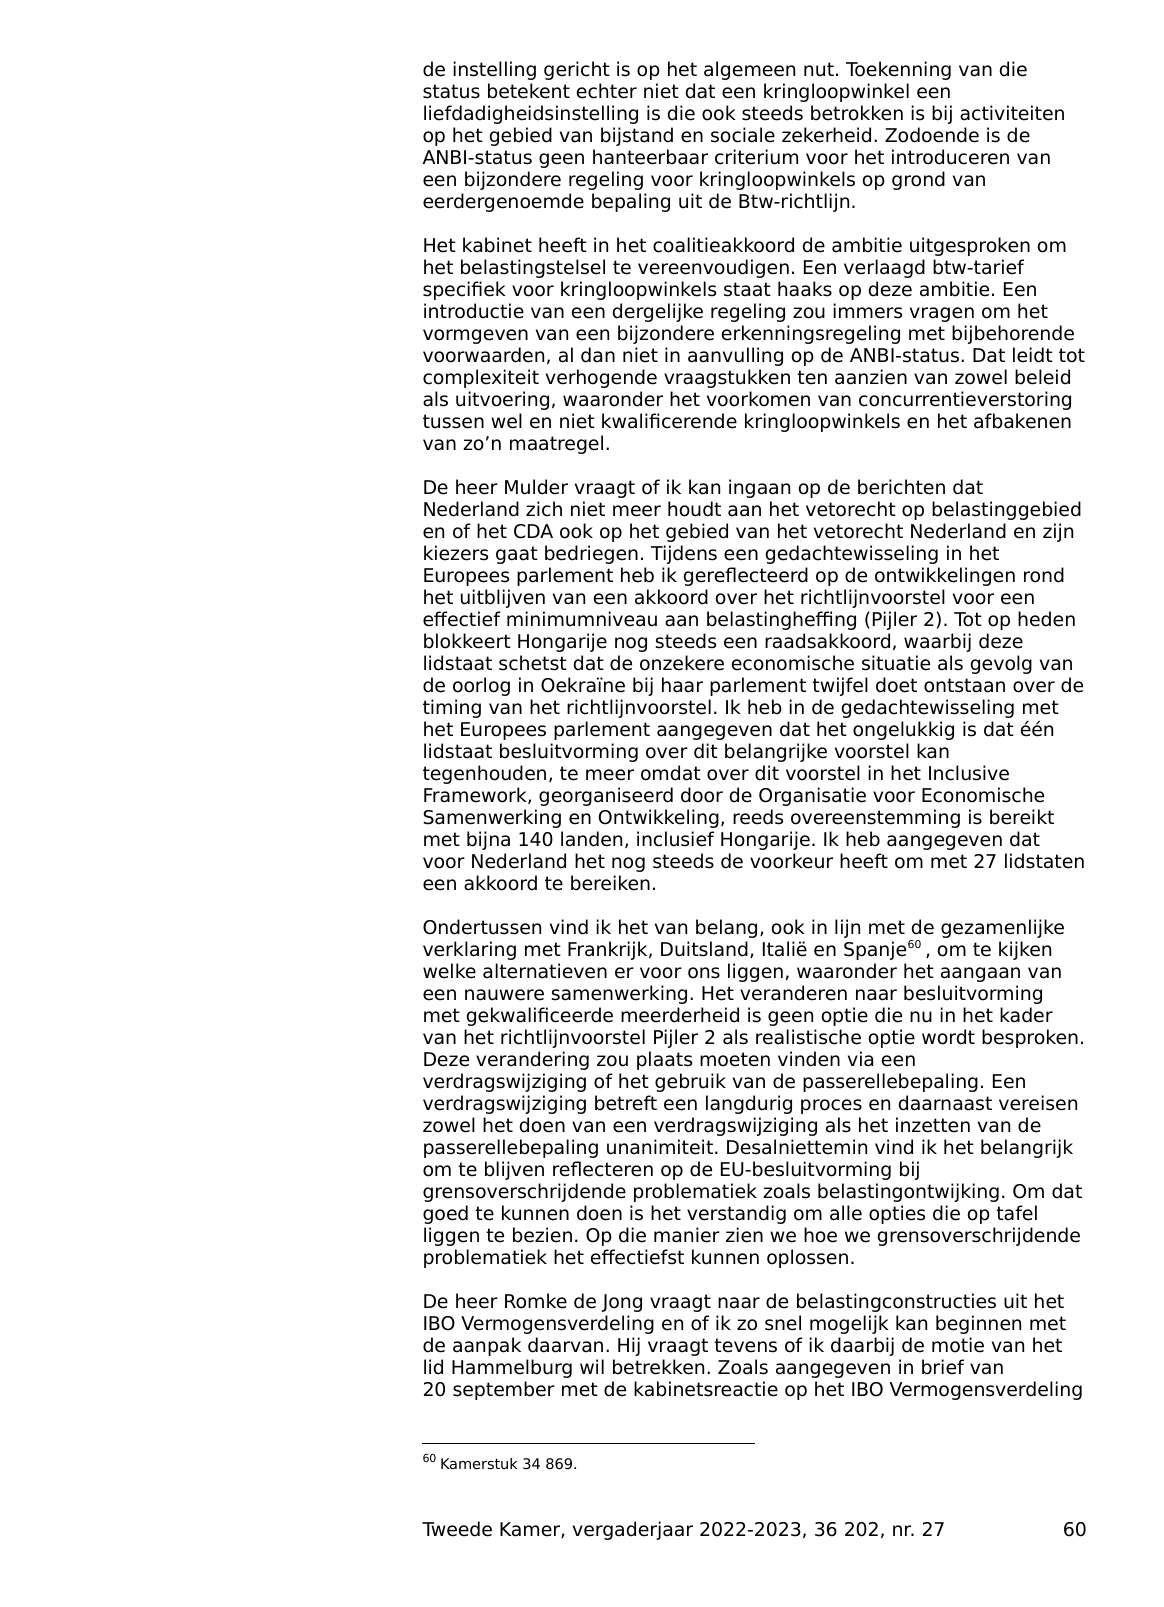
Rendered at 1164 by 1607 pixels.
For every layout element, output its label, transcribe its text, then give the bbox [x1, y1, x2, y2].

text Ondertussen vind ik het van belang, ook in lijn met de gezamenlijke verklaring met Frankrijk, Duitsland, Italië en Spanje, om te kijken welke alternatieven er voor ons liggen, waaronder het aangaan van een nauwere samenwerking. Het veranderen naar besluitvorming met gekwalificeerde meerderheid is geen optie die nu in het kader van het richtlijnvoorstel Pijler 2 als realistische optie wordt besproken. Deze verandering zou plaats moeten vinden via een verdragswijziging of het gebruik van de passerellebepaling. Een verdragswijziging betreft een langdurig proces en daarnaast vereisen zowel het doen van een verdragswijziging als het inzetten van de passerellebepaling unanimiteit. Desalniettemin vind ik het belangrijk om te blijven reflecteren op de EU-besluitvorming bij grensoverschrijdende problematiek zoals belastingontwijking. Om dat goed te kunnen doen is het verstandig om alle opties die op tafel liggen te bezien. Op die manier zien we hoe we grensoverschrijdende problematiek het effectiefst kunnen oplossen. [422, 917, 1087, 1268]
text De heer Romke de Jong vraagt naar de belastingconstructies uit het IBO Vermogensverdeling en of ik zo snel mogelijk kan beginnen met de aanpak daarvan. Hij vraagt tevens of ik daarbij de motie van het lid Hammelburg wil betrekken. Zoals aangegeven in brief van 20 september met de kabinetsreactie op het IBO Vermogensverdeling [422, 1291, 1087, 1401]
text Het kabinet heeft in het coalitieakkoord de ambitie uitgesproken om het belastingstelsel te vereenvoudigen. Een verlaagd btw-tarief specifiek voor kringloopwinkels staat haaks op deze ambitie. Een introductie van een dergelijke regeling zou immers vragen om het vormgeven van een bijzondere erkenningsregeling met bijbehorende voorwaarden, al dan niet in aanvulling op de ANBI-status. Dat leidt tot complexiteit verhogende vraagstukken ten aanzien van zowel beleid als uitvoering, waaronder het voorkomen van concurrentieverstoring tussen wel en niet kwalificerende kringloopwinkels en het afbakenen van zo’n maatregel. [422, 235, 1087, 455]
text de instelling gericht is op het algemeen nut. Toekenning van die status betekent echter niet dat een kringloopwinkel een liefdadigheidsinstelling is die ook steeds betrokken is bij activiteiten op het gebied van bijstand en sociale zekerheid. Zodoende is de ANBI-status geen hanteerbaar criterium voor het introduceren van een bijzondere regeling voor kringloopwinkels op grond van eerdergenoemde bepaling uit de Btw-richtlijn. [422, 59, 1087, 213]
text Kamerstuk 34 869. [422, 1452, 1087, 1474]
text De heer Mulder vraagt of ik kan ingaan op de berichten dat Nederland zich niet meer houdt aan het vetorecht op belastinggebied en of het CDA ook op het gebied van het vetorecht Nederland en zijn kiezers gaat bedriegen. Tijdens een gedachtewisseling in het Europees parlement heb ik gereflecteerd op de ontwikkelingen rond het uitblijven van een akkoord over het richtlijnvoorstel voor een effectief minimumniveau aan belastingheffing (Pijler 2). Tot op heden blokkeert Hongarije nog steeds een raadsakkoord, waarbij deze lidstaat schetst dat de onzekere economische situatie als gevolg van de oorlog in Oekraïne bij haar parlement twijfel doet ontstaan over de timing van het richtlijnvoorstel. Ik heb in de gedachtewisseling met het Europees parlement aangegeven dat het ongelukkig is dat één lidstaat besluitvorming over dit belangrijke voorstel kan tegenhouden, te meer omdat over dit voorstel in het Inclusive Framework, georganiseerd door de Organisatie voor Economische Samenwerking en Ontwikkeling, reeds overeenstemming is bereikt met bijna 140 landen, inclusief Hongarije. Ik heb aangegeven dat voor Nederland het nog steeds de voorkeur heeft om met 27 lidstaten een akkoord te bereiken. [422, 477, 1087, 895]
